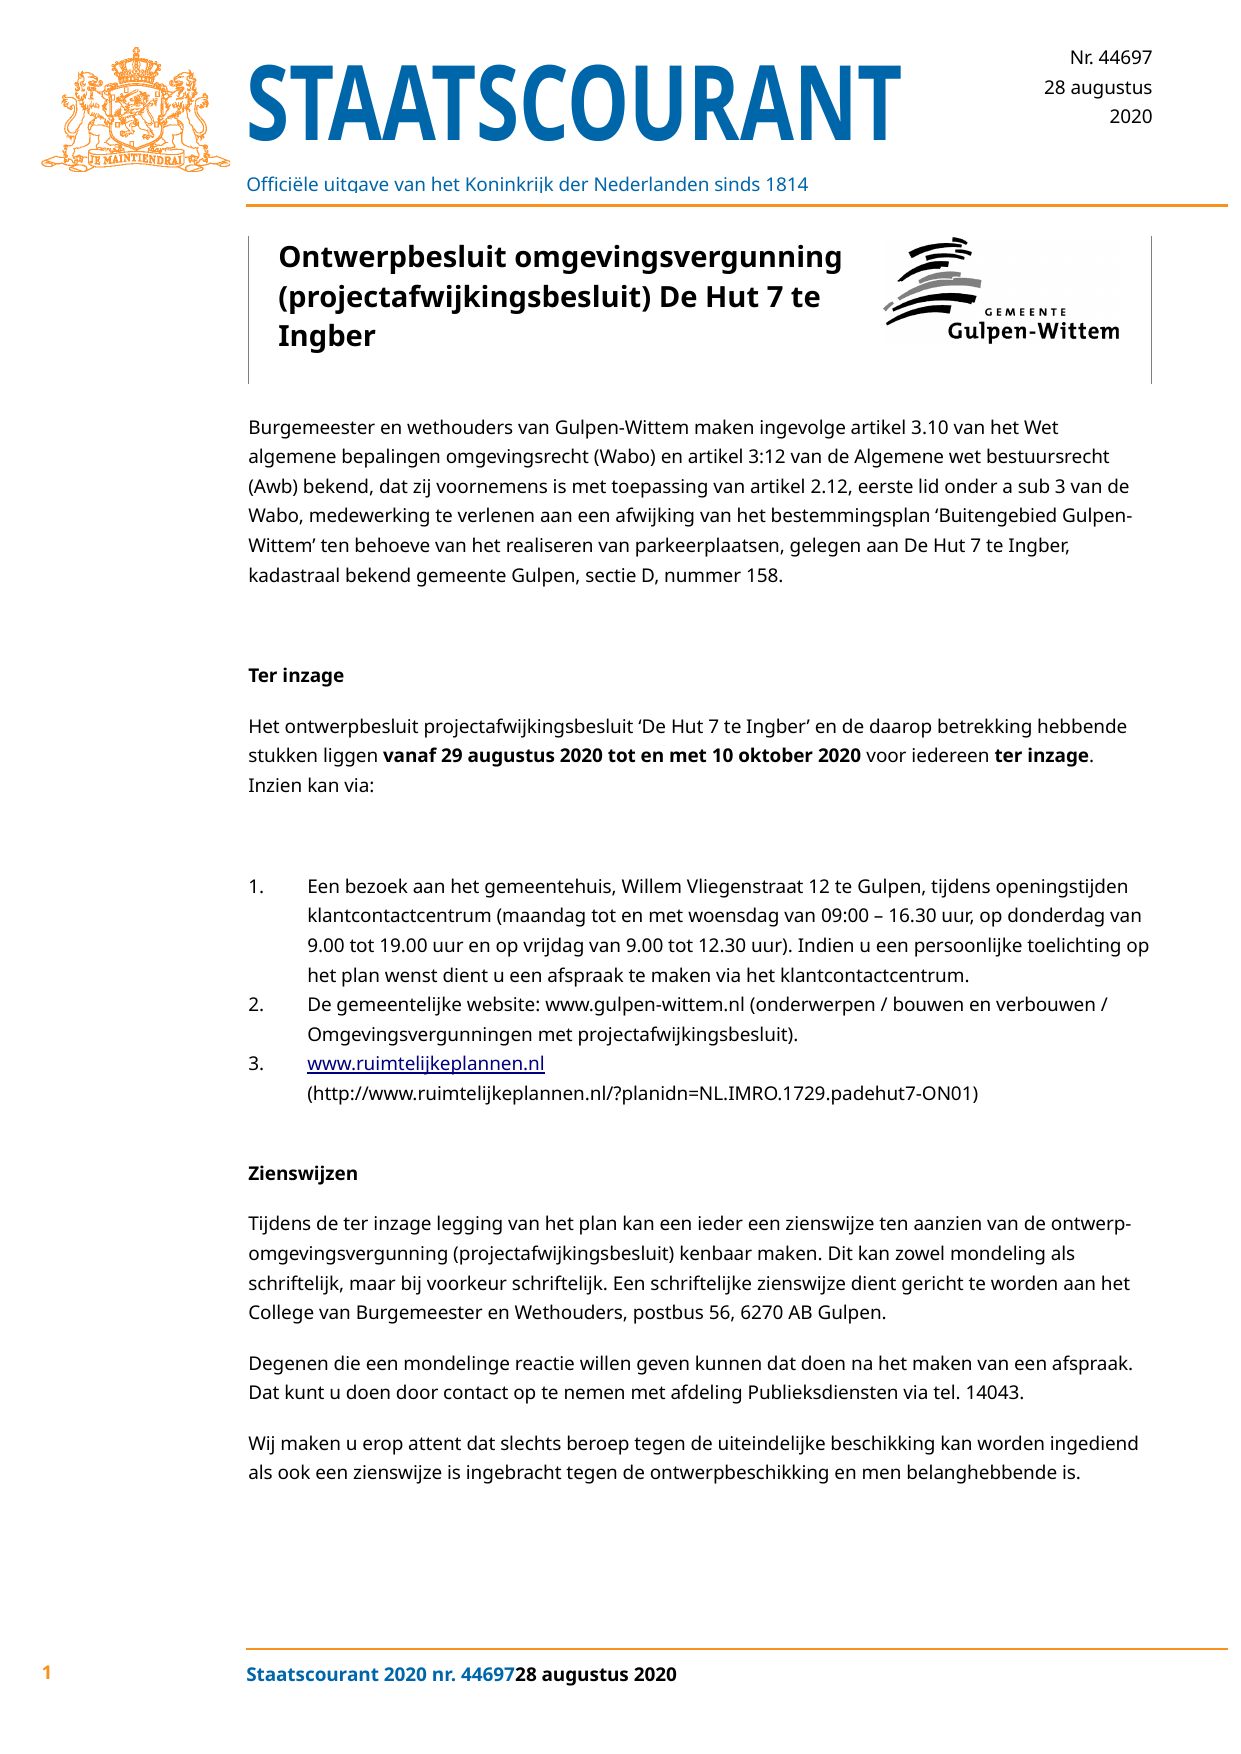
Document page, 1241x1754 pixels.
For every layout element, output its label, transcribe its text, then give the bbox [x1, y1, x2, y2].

text Wij maken u erop attent dat slechts beroep tegen de uiteindelijke beschikking kan worden ingediend als ook een zienswijze is ingebracht tegen de ontwerpbeschikking en men belanghebbende is. [248, 1430, 1152, 1485]
list (http://www.ruimtelijkeplannen.nl/?planidn=NL.IMRO.1729.padehut7-ON01) [248, 1080, 1152, 1106]
text Degenen die een mondelinge reactie willen geven kunnen dat doen na het maken van een afspraak. Dat kunt u doen door contact op te nemen met afdeling Publieksdiensten via tel. 14043. [248, 1350, 1152, 1405]
picture [41, 47, 231, 172]
list De gemeentelijke website: www.gulpen-wittem.nl (onderwerpen / bouwen en verbouwen / Omgevingsvergunningen met projectafwijkingsbesluit). [248, 991, 1152, 1047]
text Het ontwerpbesluit projectafwijkingsbesluit ‘De Hut 7 te Ingber’ en de daarop betrekking hebbende stukken liggen vanaf 29 augustus 2020 tot en met 10 oktober 2020 voor iedereen ter inzage. Inzien kan via: [248, 713, 1152, 798]
text Burgemeester en wethouders van Gulpen-Wittem maken ingevolge artikel 3.10 van het Wet algemene bepalingen omgevingsrecht (Wabo) en artikel 3:12 van de Algemene wet bestuursrecht (Awb) bekend, dat zij voornemens is met toepassing van artikel 2.12, eerste lid onder a sub 3 van de Wabo, medewerking te verlenen aan een afwijking van het bestemmingsplan ‘Buitengebied Gulpen-Wittem’ ten behoeve van het realiseren van parkeerplaatsen, gelegen aan De Hut 7 te Ingber, kadastraal bekend gemeente Gulpen, sectie D, nummer 158. [248, 414, 1152, 588]
text Tijdens de ter inzage legging van het plan kan een ieder een zienswijze ten aanzien van de ontwerp-omgevingsvergunning (projectafwijkingsbesluit) kenbaar maken. Dit kan zowel mondeling als schriftelijk, maar bij voorkeur schriftelijk. Een schriftelijke zienswijze dient gericht te worden aan het College van Burgemeester en Wethouders, postbus 56, 6270 AB Gulpen. [248, 1211, 1152, 1325]
list Een bezoek aan het gemeentehuis, Willem Vliegenstraat 12 te Gulpen, tijdens openingstijden klantcontactcentrum (maandag tot en met woensdag van 09:00 – 16.30 uur, op donderdag van 9.00 tot 19.00 uur en op vrijdag van 9.00 tot 12.30 uur). Indien u een persoonlijke toelichting op het plan wenst dient u een afspraak te maken via het klantcontactcentrum. [248, 873, 1152, 988]
table_header [850, 236, 1151, 384]
list www.ruimtelijkeplannen.nl [248, 1051, 1152, 1076]
text Ter inzage [248, 663, 1152, 688]
table_header Ontwerpbesluit omgevingsvergunning (projectafwijkingsbesluit) De Hut 7 te Ingber [249, 236, 850, 384]
text Zienswijzen [248, 1160, 1152, 1186]
picture [882, 236, 1119, 344]
